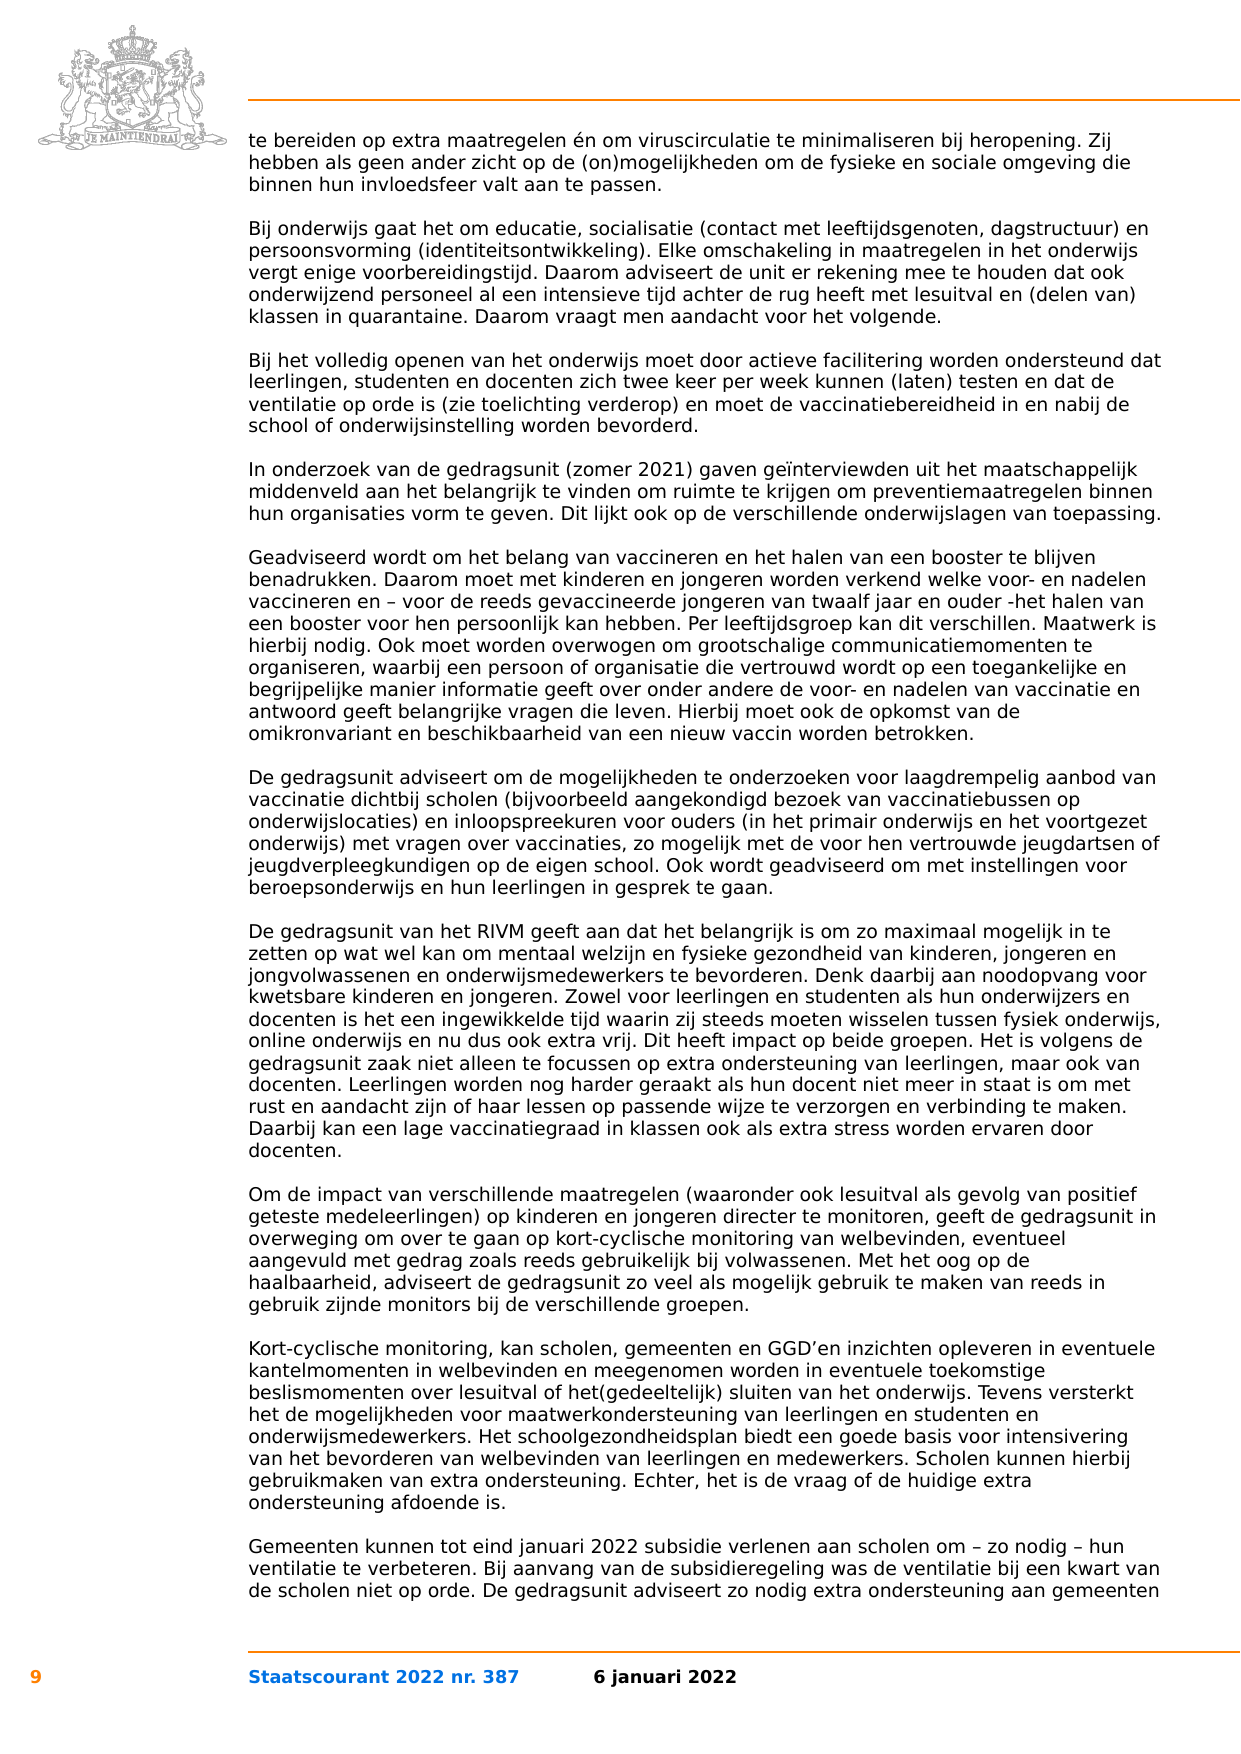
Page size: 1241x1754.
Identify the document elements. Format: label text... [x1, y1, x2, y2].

text Om de impact van verschillende maatregelen (waaronder ook lesuitval als gevolg van positief geteste medeleerlingen) op kinderen en jongeren directer te monitoren, geeft de gedragsunit in overweging om over te gaan op kort-cyclische monitoring van welbevinden, eventueel aangevuld met gedrag zoals reeds gebruikelijk bij volwassenen. Met het oog op de haalbaarheid, adviseert de gedragsunit zo veel als mogelijk gebruik te maken van reeds in gebruik zijnde monitors bij de verschillende groepen. [248, 1184, 1163, 1316]
text Bij het volledig openen van het onderwijs moet door actieve facilitering worden ondersteund dat leerlingen, studenten en docenten zich twee keer per week kunnen (laten) testen en dat de ventilatie op orde is (zie toelichting verderop) en moet de vaccinatiebereidheid in en nabij de school of onderwijsinstelling worden bevorderd. [248, 349, 1163, 437]
text Gemeenten kunnen tot eind januari 2022 subsidie verlenen aan scholen om – zo nodig – hun ventilatie te verbeteren. Bij aanvang van de subsidieregeling was de ventilatie bij een kwart van de scholen niet op orde. De gedragsunit adviseert zo nodig extra ondersteuning aan gemeenten [248, 1536, 1163, 1602]
text De gedragsunit van het RIVM geeft aan dat het belangrijk is om zo maximaal mogelijk in te zetten op wat wel kan om mentaal welzijn en fysieke gezondheid van kinderen, jongeren en jongvolwassenen en onderwijsmedewerkers te bevorderen. Denk daarbij aan noodopvang voor kwetsbare kinderen en jongeren. Zowel voor leerlingen en studenten als hun onderwijzers en docenten is het een ingewikkelde tijd waarin zij steeds moeten wisselen tussen fysiek onderwijs, online onderwijs en nu dus ook extra vrij. Dit heeft impact op beide groepen. Het is volgens de gedragsunit zaak niet alleen te focussen op extra ondersteuning van leerlingen, maar ook van docenten. Leerlingen worden nog harder geraakt als hun docent niet meer in staat is om met rust en aandacht zijn of haar lessen op passende wijze te verzorgen en verbinding te maken. Daarbij kan een lage vaccinatiegraad in klassen ook als extra stress worden ervaren door docenten. [248, 921, 1163, 1162]
text Kort-cyclische monitoring, kan scholen, gemeenten en GGD’en inzichten opleveren in eventuele kantelmomenten in welbevinden en meegenomen worden in eventuele toekomstige beslismomenten over lesuitval of het(gedeeltelijk) sluiten van het onderwijs. Tevens versterkt het de mogelijkheden voor maatwerkondersteuning van leerlingen en studenten en onderwijsmedewerkers. Het schoolgezondheidsplan biedt een goede basis voor intensivering van het bevorderen van welbevinden van leerlingen en medewerkers. Scholen kunnen hierbij gebruikmaken van extra ondersteuning. Echter, het is de vraag of de huidige extra ondersteuning afdoende is. [248, 1338, 1163, 1514]
picture [38, 25, 227, 150]
text te bereiden op extra maatregelen én om viruscirculatie te minimaliseren bij heropening. Zij hebben als geen ander zicht op de (on)mogelijkheden om de fysieke en sociale omgeving die binnen hun invloedsfeer valt aan te passen. [248, 130, 1163, 196]
text Bij onderwijs gaat het om educatie, socialisatie (contact met leeftijdsgenoten, dagstructuur) en persoonsvorming (identiteitsontwikkeling). Elke omschakeling in maatregelen in het onderwijs vergt enige voorbereidingstijd. Daarom adviseert de unit er rekening mee te houden dat ook onderwijzend personeel al een intensieve tijd achter de rug heeft met lesuitval en (delen van) klassen in quarantaine. Daarom vraagt men aandacht voor het volgende. [248, 218, 1163, 328]
text Geadviseerd wordt om het belang van vaccineren en het halen van een booster te blijven benadrukken. Daarom moet met kinderen en jongeren worden verkend welke voor- en nadelen vaccineren en – voor de reeds gevaccineerde jongeren van twaalf jaar en ouder -het halen van een booster voor hen persoonlijk kan hebben. Per leeftijdsgroep kan dit verschillen. Maatwerk is hierbij nodig. Ook moet worden overwogen om grootschalige communicatiemomenten te organiseren, waarbij een persoon of organisatie die vertrouwd wordt op een toegankelijke en begrijpelijke manier informatie geeft over onder andere de voor- en nadelen van vaccinatie en antwoord geeft belangrijke vragen die leven. Hierbij moet ook de opkomst van de omikronvariant en beschikbaarheid van een nieuw vaccin worden betrokken. [248, 547, 1163, 745]
text De gedragsunit adviseert om de mogelijkheden te onderzoeken voor laagdrempelig aanbod van vaccinatie dichtbij scholen (bijvoorbeeld aangekondigd bezoek van vaccinatiebussen op onderwijslocaties) en inloopspreekuren voor ouders (in het primair onderwijs en het voortgezet onderwijs) met vragen over vaccinaties, zo mogelijk met de voor hen vertrouwde jeugdartsen of jeugdverpleegkundigen op de eigen school. Ook wordt geadviseerd om met instellingen voor beroepsonderwijs en hun leerlingen in gesprek te gaan. [248, 767, 1163, 899]
text In onderzoek van de gedragsunit (zomer 2021) gaven geïnterviewden uit het maatschappelijk middenveld aan het belangrijk te vinden om ruimte te krijgen om preventiemaatregelen binnen hun organisaties vorm te geven. Dit lijkt ook op de verschillende onderwijslagen van toepassing. [248, 459, 1163, 525]
